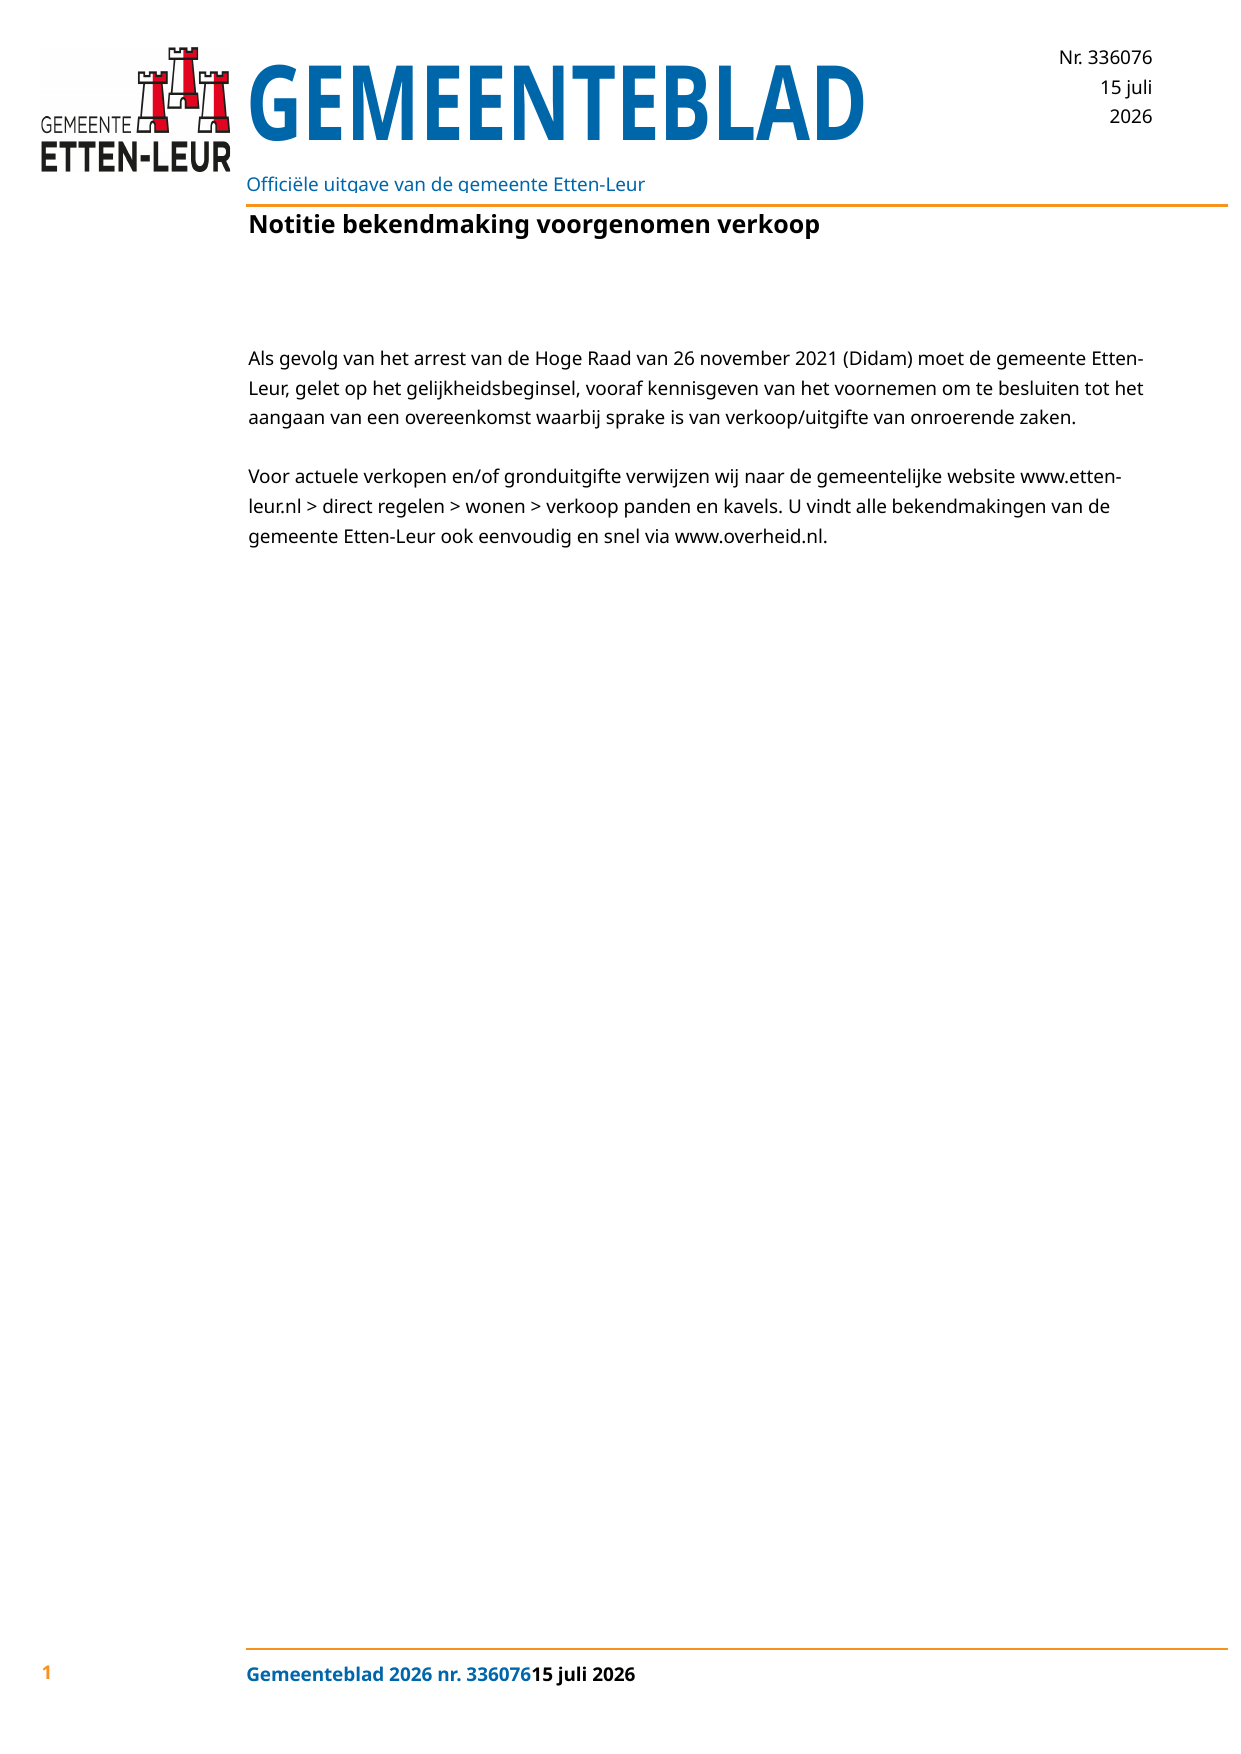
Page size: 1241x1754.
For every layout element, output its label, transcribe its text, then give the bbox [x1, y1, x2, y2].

text Voor actuele verkopen en/of gronduitgifte verwijzen wij naar de gemeentelijke website www.etten-leur.nl > direct regelen > wonen > verkoop panden en kavels. U vindt alle bekendmakingen van de gemeente Etten-Leur ook eenvoudig en snel via www.overheid.nl. [248, 464, 1152, 548]
picture [41, 47, 231, 172]
text Als gevolg van het arrest van de Hoge Raad van 26 november 2021 (Didam) moet de gemeente Etten-Leur, gelet op het gelijkheidsbeginsel, vooraf kennisgeven van het voornemen om te besluiten tot het aangaan van een overeenkomst waarbij sprake is van verkoop/uitgifte van onroerende zaken. [248, 345, 1152, 430]
text Notitie bekendmaking voorgenomen verkoop [248, 207, 1152, 241]
